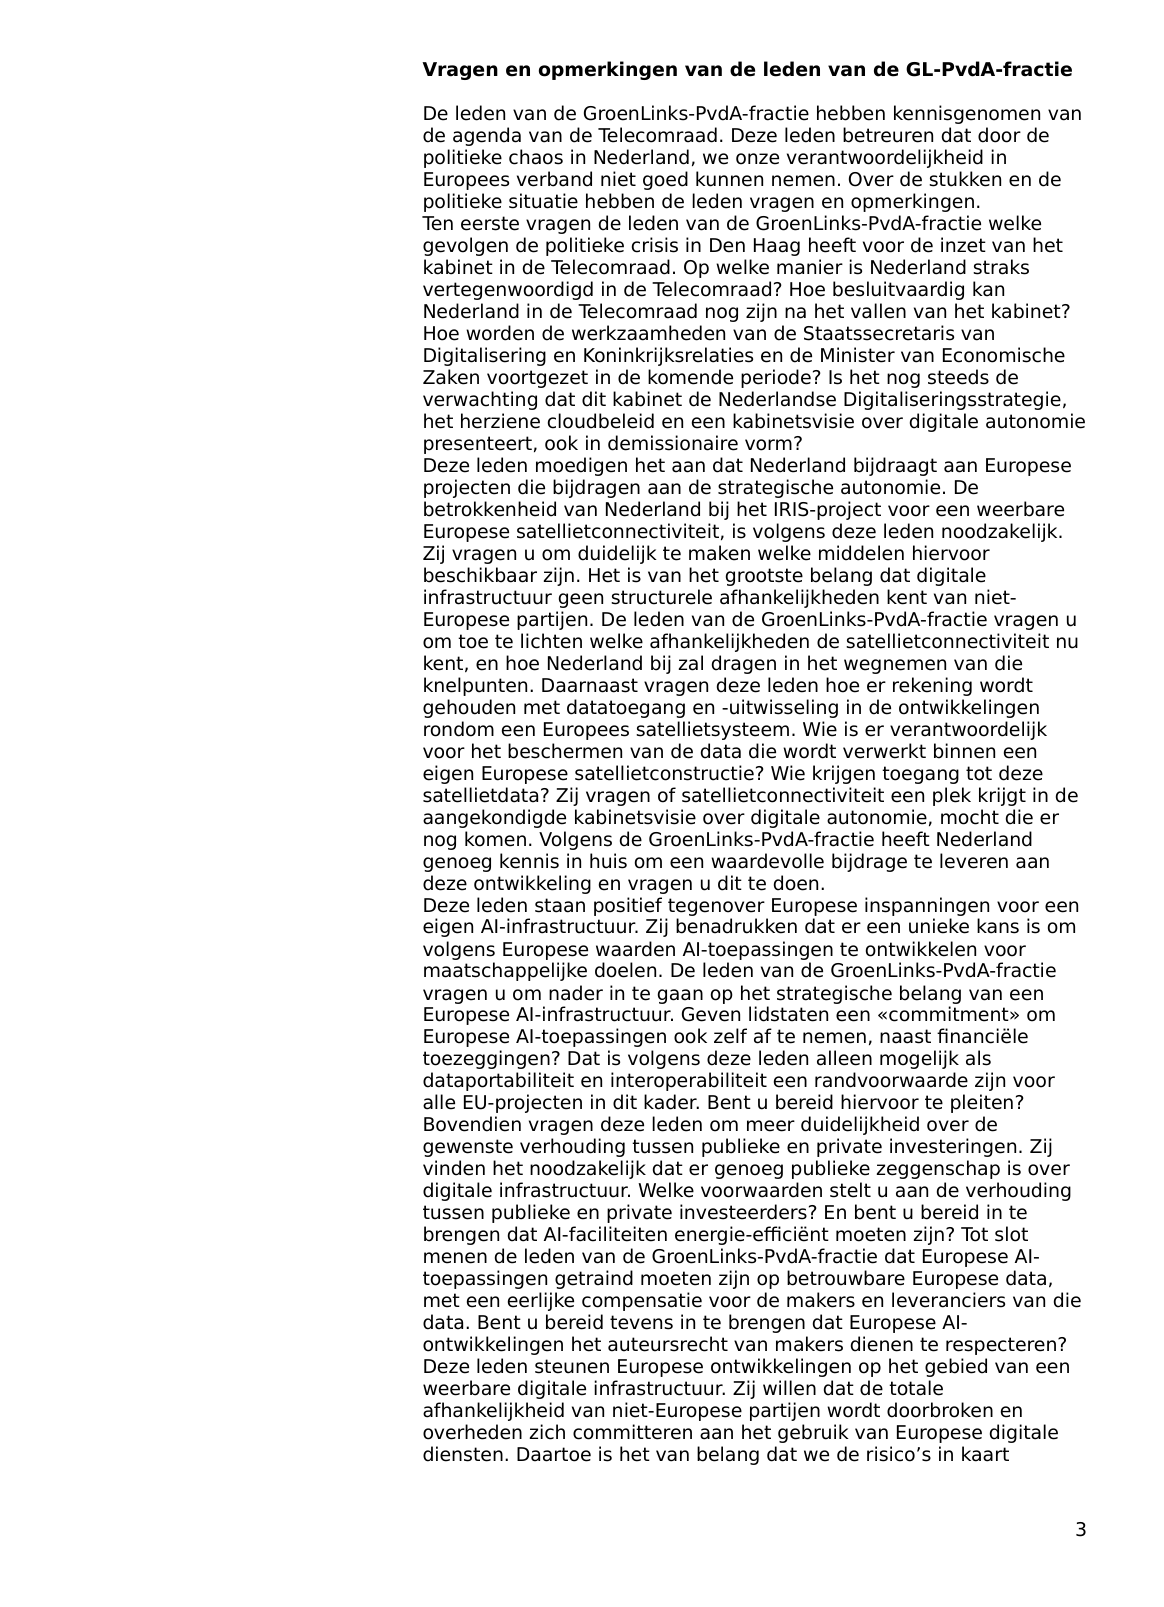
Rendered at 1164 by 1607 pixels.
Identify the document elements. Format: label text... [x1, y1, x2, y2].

text De leden van de GroenLinks-PvdA-fractie hebben kennisgenomen van de agenda van de Telecomraad. Deze leden betreuren dat door de politieke chaos in Nederland, we onze verantwoordelijkheid in Europees verband niet goed kunnen nemen. Over de stukken en de politieke situatie hebben de leden vragen en opmerkingen. [422, 103, 1087, 213]
text Deze leden staan positief tegenover Europese inspanningen voor een eigen AI-infrastructuur. Zij benadrukken dat er een unieke kans is om volgens Europese waarden AI-toepassingen te ontwikkelen voor maatschappelijke doelen. De leden van de GroenLinks-PvdA-fractie vragen u om nader in te gaan op het strategische belang van een Europese AI-infrastructuur. Geven lidstaten een «commitment» om Europese AI-toepassingen ook zelf af te nemen, naast financiële toezeggingen? Dat is volgens deze leden alleen mogelijk als dataportabiliteit en interoperabiliteit een randvoorwaarde zijn voor alle EU-projecten in dit kader. Bent u bereid hiervoor te pleiten? Bovendien vragen deze leden om meer duidelijkheid over de gewenste verhouding tussen publieke en private investeringen. Zij vinden het noodzakelijk dat er genoeg publieke zeggenschap is over digitale infrastructuur. Welke voorwaarden stelt u aan de verhouding tussen publieke en private investeerders? En bent u bereid in te brengen dat AI-faciliteiten energie-efficiënt moeten zijn? Tot slot menen de leden van de GroenLinks-PvdA-fractie dat Europese AI-toepassingen getraind moeten zijn op betrouwbare Europese data, met een eerlijke compensatie voor de makers en leveranciers van die data. Bent u bereid tevens in te brengen dat Europese AI-ontwikkelingen het auteursrecht van makers dienen te respecteren? [422, 894, 1087, 1356]
subtitle Vragen en opmerkingen van de leden van de GL-PvdA-fractie [422, 59, 1087, 81]
text Deze leden steunen Europese ontwikkelingen op het gebied van een weerbare digitale infrastructuur. Zij willen dat de totale afhankelijkheid van niet-Europese partijen wordt doorbroken en overheden zich committeren aan het gebruik van Europese digitale diensten. Daartoe is het van belang dat we de risico’s in kaart [422, 1356, 1087, 1466]
text Deze leden moedigen het aan dat Nederland bijdraagt aan Europese projecten die bijdragen aan de strategische autonomie. De betrokkenheid van Nederland bij het IRIS-project voor een weerbare Europese satellietconnectiviteit, is volgens deze leden noodzakelijk. Zij vragen u om duidelijk te maken welke middelen hiervoor beschikbaar zijn. Het is van het grootste belang dat digitale infrastructuur geen structurele afhankelijkheden kent van niet-Europese partijen. De leden van de GroenLinks-PvdA-fractie vragen u om toe te lichten welke afhankelijkheden de satellietconnectiviteit nu kent, en hoe Nederland bij zal dragen in het wegnemen van die knelpunten. Daarnaast vragen deze leden hoe er rekening wordt gehouden met datatoegang en -uitwisseling in de ontwikkelingen rondom een Europees satellietsysteem. Wie is er verantwoordelijk voor het beschermen van de data die wordt verwerkt binnen een eigen Europese satellietconstructie? Wie krijgen toegang tot deze satellietdata? Zij vragen of satellietconnectiviteit een plek krijgt in de aangekondigde kabinetsvisie over digitale autonomie, mocht die er nog komen. Volgens de GroenLinks-PvdA-fractie heeft Nederland genoeg kennis in huis om een waardevolle bijdrage te leveren aan deze ontwikkeling en vragen u dit te doen. [422, 455, 1087, 894]
text Ten eerste vragen de leden van de GroenLinks-PvdA-fractie welke gevolgen de politieke crisis in Den Haag heeft voor de inzet van het kabinet in de Telecomraad. Op welke manier is Nederland straks vertegenwoordigd in de Telecomraad? Hoe besluitvaardig kan Nederland in de Telecomraad nog zijn na het vallen van het kabinet? Hoe worden de werkzaamheden van de Staatssecretaris van Digitalisering en Koninkrijksrelaties en de Minister van Economische Zaken voortgezet in de komende periode? Is het nog steeds de verwachting dat dit kabinet de Nederlandse Digitaliseringsstrategie, het herziene cloudbeleid en een kabinetsvisie over digitale autonomie presenteert, ook in demissionaire vorm? [422, 213, 1087, 455]
